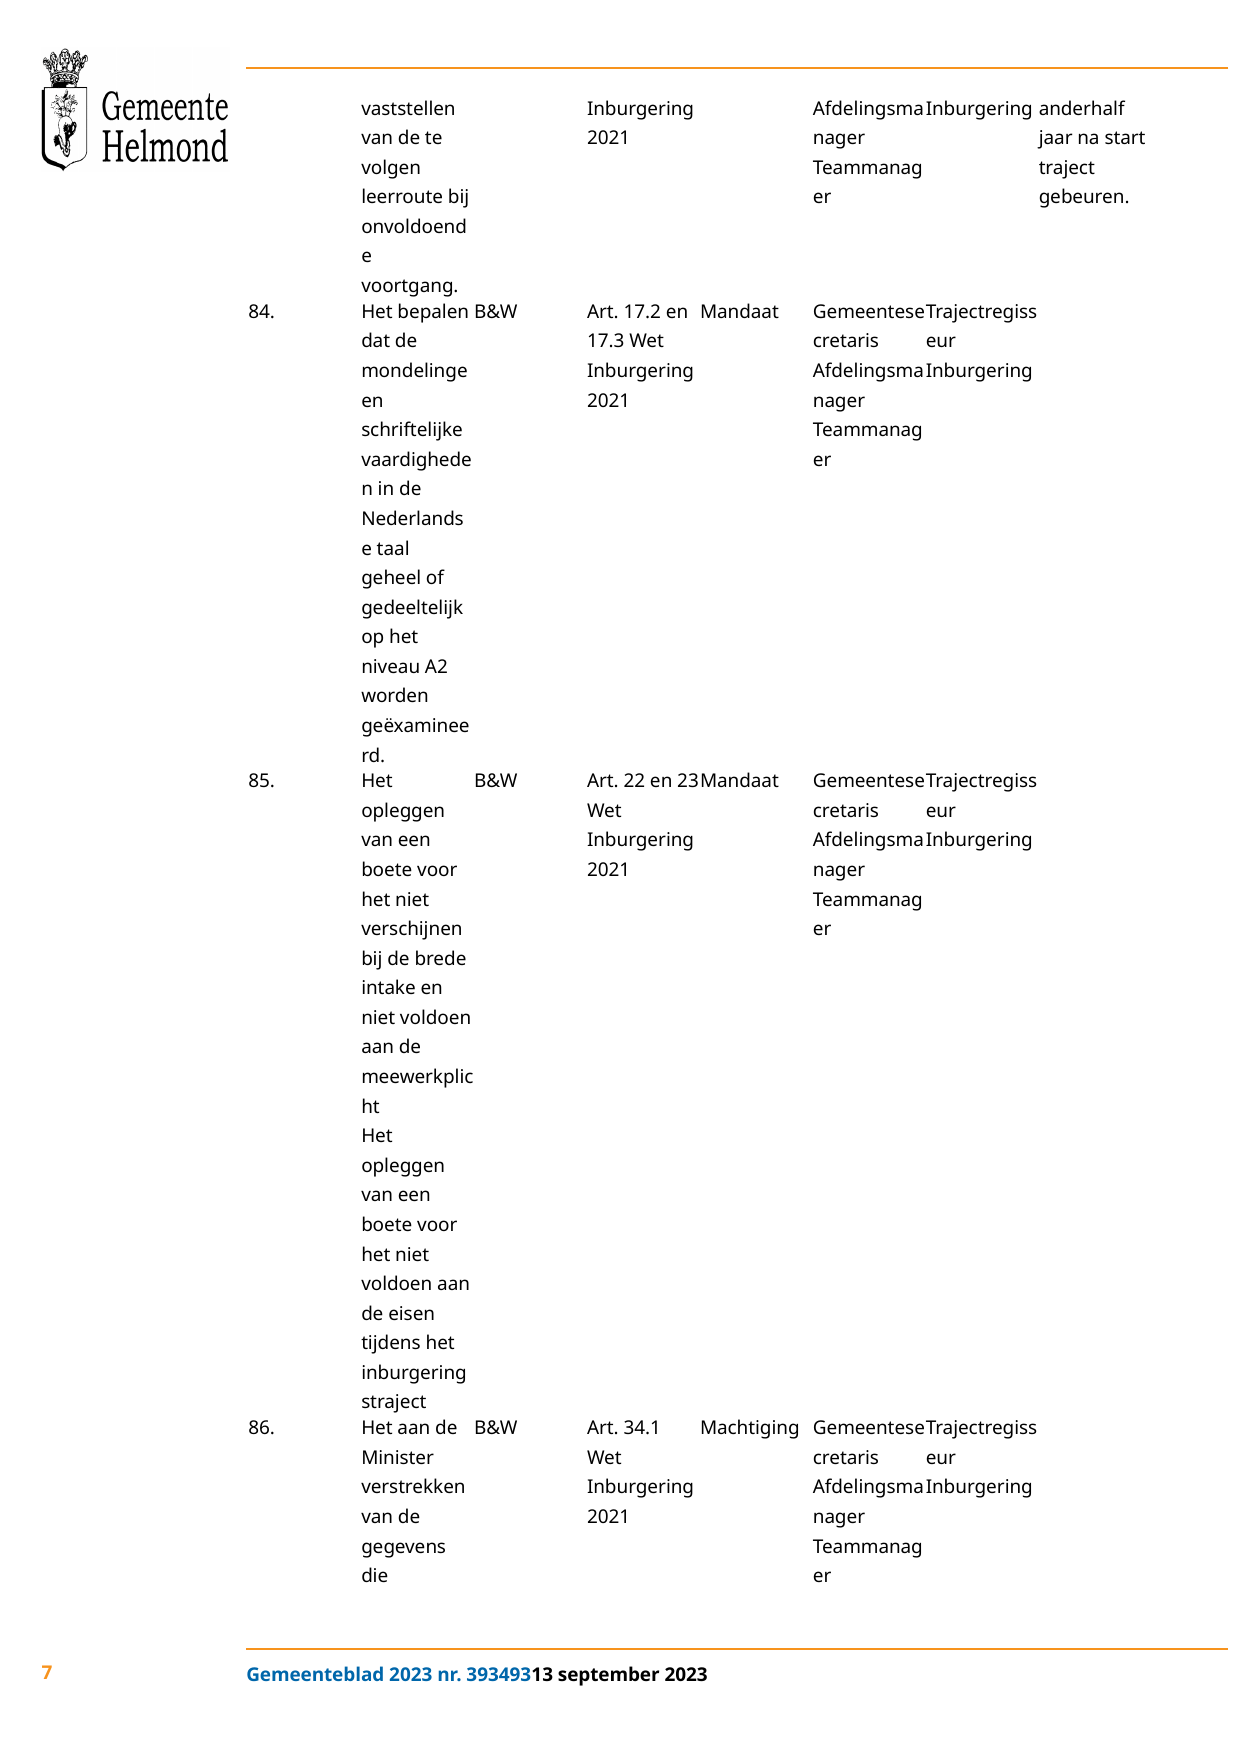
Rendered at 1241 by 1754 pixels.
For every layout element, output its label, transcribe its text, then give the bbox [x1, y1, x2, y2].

table_cell 84. [248, 298, 361, 767]
table_cell [700, 95, 813, 298]
table_cell Trajectregisseur Inburgering [926, 768, 1038, 1414]
table_cell Mandaat [700, 768, 813, 1414]
table_cell [474, 95, 587, 298]
table_cell B&W [474, 1415, 587, 1588]
table_cell Machtiging [700, 1415, 813, 1588]
table_cell Afdelingsmanager Teammanager [813, 95, 926, 298]
picture [41, 47, 231, 172]
table_cell B&W [474, 768, 587, 1414]
table_cell Trajectregisseur Inburgering [926, 1415, 1038, 1588]
table_cell [1039, 298, 1152, 767]
table_cell Het opleggen van een boete voor het niet verschijnen bij de brede intake en niet voldoen aan de meewerkplicht Het opleggen van een boete voor het niet voldoen aan de eisen tijdens het inburgeringstraject [361, 768, 474, 1414]
table_cell Inburgering [926, 95, 1038, 298]
table_cell Inburgering 2021 [587, 95, 700, 298]
table_cell Mandaat [700, 298, 813, 767]
table_cell [248, 95, 361, 298]
table_cell Gemeentesecretaris Afdelingsmanager Teammanager [813, 1415, 926, 1588]
table_cell [1039, 1415, 1152, 1588]
table_cell Het aan de Minister verstrekken van de gegevens die [361, 1415, 474, 1588]
table_cell Trajectregisseur Inburgering [926, 298, 1038, 767]
table_cell 86. [248, 1415, 361, 1588]
table_cell Het bepalen dat de mondelinge en schriftelijke vaardigheden in de Nederlandse taal geheel of gedeeltelijk op het niveau A2 worden geëxamineerd. [361, 298, 474, 767]
table_cell vaststellen van de te volgen leerroute bij onvoldoende voortgang. [361, 95, 474, 298]
table_cell 85. [248, 768, 361, 1414]
table_cell Gemeentesecretaris Afdelingsmanager Teammanager [813, 768, 926, 1414]
table_cell B&W [474, 298, 587, 767]
table_cell Art. 17.2 en 17.3 Wet Inburgering 2021 [587, 298, 700, 767]
table_cell Art. 34.1 Wet Inburgering 2021 [587, 1415, 700, 1588]
table_cell Art. 22 en 23 Wet Inburgering 2021 [587, 768, 700, 1414]
table_cell Gemeentesecretaris Afdelingsmanager Teammanager [813, 298, 926, 767]
table_cell anderhalf jaar na start traject gebeuren. [1039, 95, 1152, 298]
table_cell [1039, 768, 1152, 1414]
